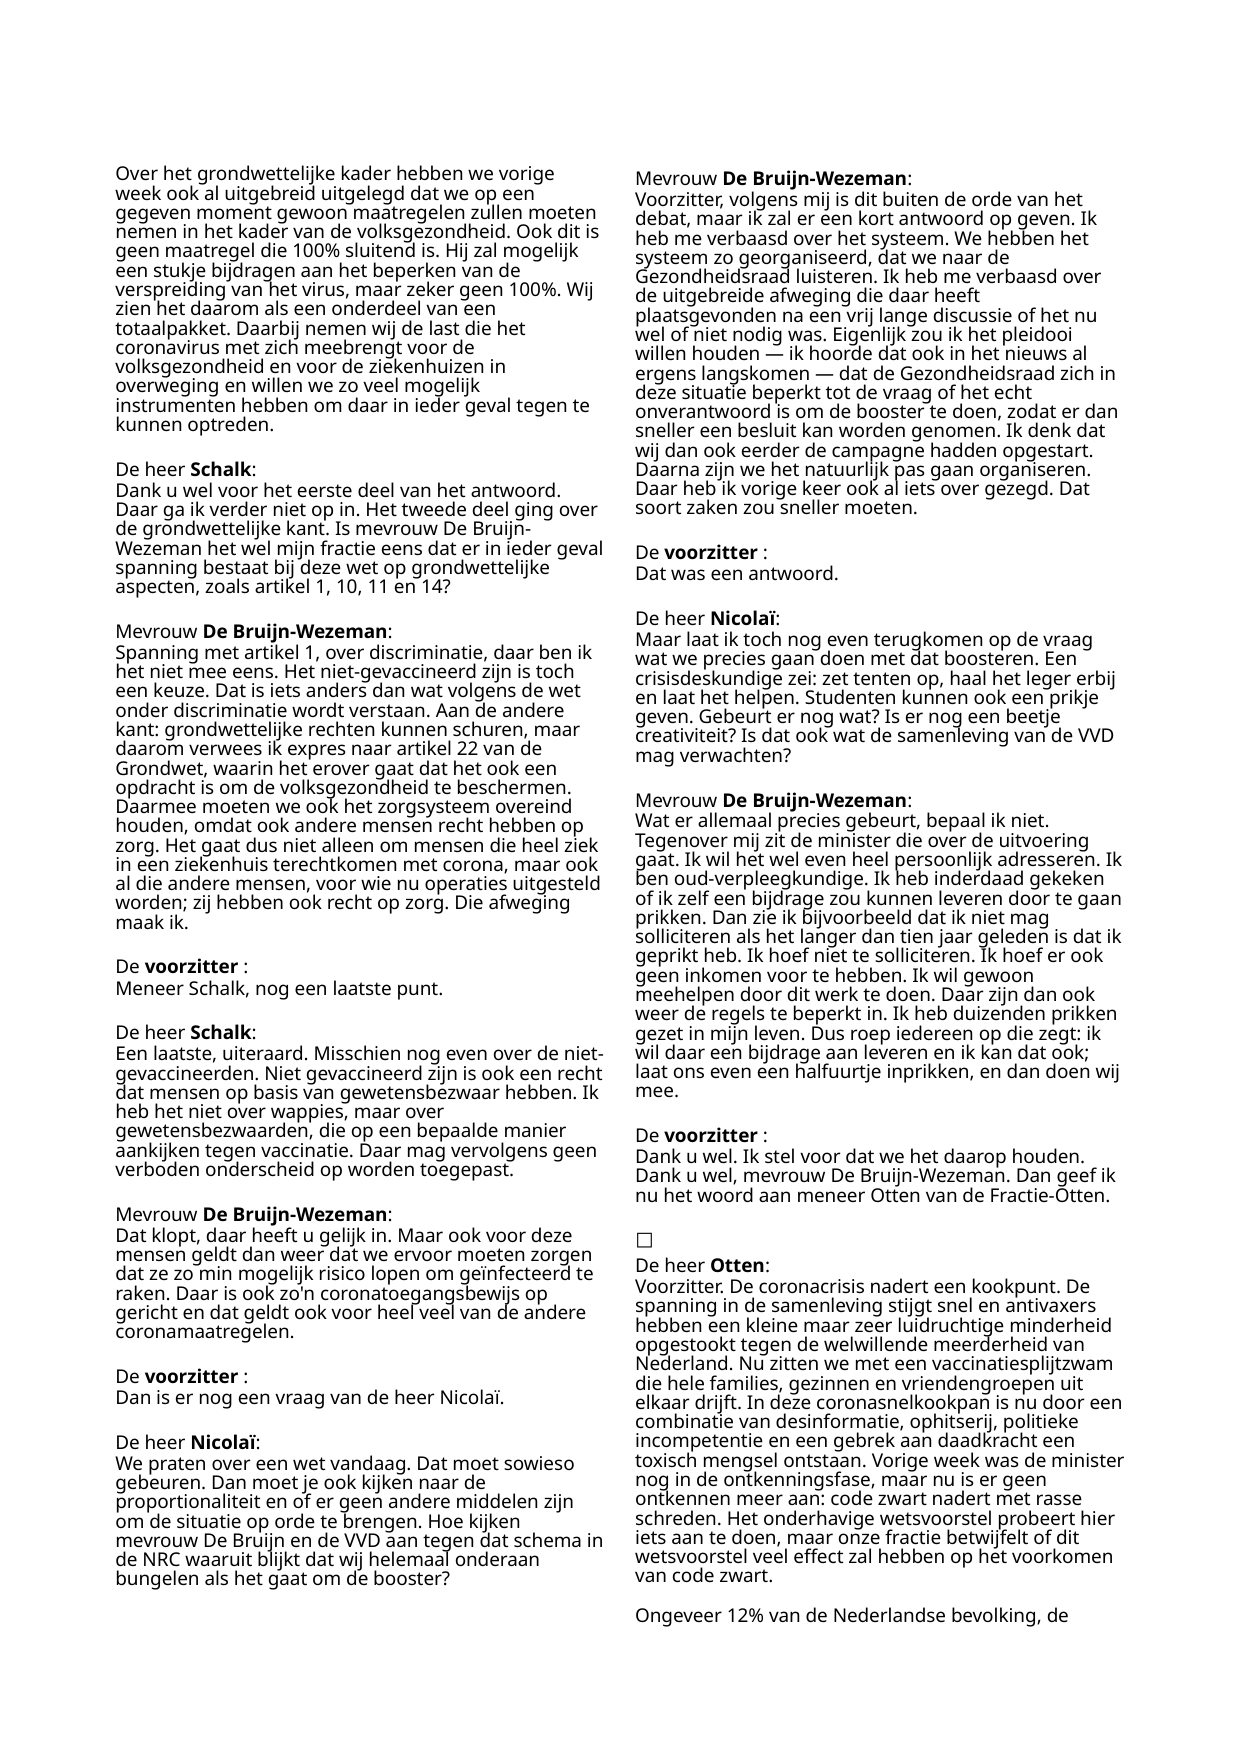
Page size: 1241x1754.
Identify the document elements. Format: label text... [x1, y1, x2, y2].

text Wat er allemaal precies gebeurt, bepaal ik niet. Tegenover mij zit de minister die over de uitvoering gaat. Ik wil het wel even heel persoonlijk adresseren. Ik ben oud-verpleegkundige. Ik heb inderdaad gekeken of ik zelf een bijdrage zou kunnen leveren door te gaan prikken. Dan zie ik bijvoorbeeld dat ik niet mag solliciteren als het langer dan tien jaar geleden is dat ik geprikt heb. Ik hoef niet te solliciteren. Ik hoef er ook geen inkomen voor te hebben. Ik wil gewoon meehelpen door dit werk te doen. Daar zijn dan ook weer de regels te beperkt in. Ik heb duizenden prikken gezet in mijn leven. Dus roep iedereen op die zegt: ik wil daar een bijdrage aan leveren en ik kan dat ook; laat ons even een halfuurtje inprikken, en dan doen wij mee. [635, 812, 1125, 1102]
text De heer Nicolaï: [115, 1429, 605, 1455]
text De heer Nicolaï: [635, 605, 1125, 631]
text Voorzitter, volgens mij is dit buiten de orde van het debat, maar ik zal er een kort antwoord op geven. Ik heb me verbaasd over het systeem. We hebben het systeem zo georganiseerd, dat we naar de Gezondheidsraad luisteren. Ik heb me verbaasd over de uitgebreide afweging die daar heeft plaatsgevonden na een vrij lange discussie of het nu wel of niet nodig was. Eigenlijk zou ik het pleidooi willen houden — ik hoorde dat ook in het nieuws al ergens langskomen — dat de Gezondheidsraad zich in deze situatie beperkt tot de vraag of het echt onverantwoord is om de booster te doen, zodat er dan sneller een besluit kan worden genomen. Ik denk dat wij dan ook eerder de campagne hadden opgestart. Daarna zijn we het natuurlijk pas gaan organiseren. Daar heb ik vorige keer ook al iets over gezegd. Dat soort zaken zou sneller moeten. [635, 191, 1125, 519]
text Ongeveer 12% van de Nederlandse bevolking, de [635, 1607, 1125, 1627]
text Spanning met artikel 1, over discriminatie, daar ben ik het niet mee eens. Het niet-gevaccineerd zijn is toch een keuze. Dat is iets anders dan wat volgens de wet onder discriminatie wordt verstaan. Aan de andere kant: grondwettelijke rechten kunnen schuren, maar daarom verwees ik expres naar artikel 22 van de Grondwet, waarin het erover gaat dat het ook een opdracht is om de volksgezondheid te beschermen. Daarmee moeten we ook het zorgsysteem overeind houden, omdat ook andere mensen recht hebben op zorg. Het gaat dus niet alleen om mensen die heel ziek in een ziekenhuis terechtkomen met corona, maar ook al die andere mensen, voor wie nu operaties uitgesteld worden; zij hebben ook recht op zorg. Die afweging maak ik. [115, 644, 605, 933]
text De heer Schalk: [115, 1019, 605, 1045]
text Meneer Schalk, nog een laatste punt. [115, 979, 605, 999]
text Voorzitter. De coronacrisis nadert een kookpunt. De spanning in de samenleving stijgt snel en antivaxers hebben een kleine maar zeer luidruchtige minderheid opgestookt tegen de welwillende meerderheid van Nederland. Nu zitten we met een vaccinatiesplijtzwam die hele families, gezinnen en vriendengroepen uit elkaar drijft. In deze coronasnelkookpan is nu door een combinatie van desinformatie, ophitserij, politieke incompetentie en een gebrek aan daadkracht een toxisch mengsel ontstaan. Vorige week was de minister nog in de ontkenningsfase, maar nu is er geen ontkennen meer aan: code zwart nadert met rasse schreden. Het onderhavige wetsvoorstel probeert hier iets aan te doen, maar onze fractie betwijfelt of dit wetsvoorstel veel effect zal hebben op het voorkomen van code zwart. [635, 1278, 1125, 1587]
text We praten over een wet vandaag. Dat moet sowieso gebeuren. Dan moet je ook kijken naar de proportionaliteit en of er geen andere middelen zijn om de situatie op orde te brengen. Hoe kijken mevrouw De Bruijn en de VVD aan tegen dat schema in de NRC waaruit blijkt dat wij helemaal onderaan bungelen als het gaat om de booster? [115, 1455, 605, 1590]
text De heer Schalk: [115, 456, 605, 482]
text Dat klopt, daar heeft u gelijk in. Maar ook voor deze mensen geldt dan weer dat we ervoor moeten zorgen dat ze zo min mogelijk risico lopen om geïnfecteerd te raken. Daar is ook zo'n coronatoegangsbewijs op gericht en dat geldt ook voor heel veel van de andere coronamaatregelen. [115, 1227, 605, 1342]
text ⬜ [635, 1227, 1125, 1252]
text Dank u wel voor het eerste deel van het antwoord. Daar ga ik verder niet op in. Het tweede deel ging over de grondwettelijke kant. Is mevrouw De Bruijn-Wezeman het wel mijn fractie eens dat er in ieder geval spanning bestaat bij deze wet op grondwettelijke aspecten, zoals artikel 1, 10, 11 en 14? [115, 482, 605, 597]
text Mevrouw De Bruijn-Wezeman: [635, 165, 1125, 191]
text Een laatste, uiteraard. Misschien nog even over de niet-gevaccineerden. Niet gevaccineerd zijn is ook een recht dat mensen op basis van gewetensbezwaar hebben. Ik heb het niet over wappies, maar over gewetensbezwaarden, die op een bepaalde manier aankijken tegen vaccinatie. Daar mag vervolgens geen verboden onderscheid op worden toegepast. [115, 1045, 605, 1180]
text De voorzitter : [635, 539, 1125, 565]
text Maar laat ik toch nog even terugkomen op de vraag wat we precies gaan doen met dat boosteren. Een crisisdeskundige zei: zet tenten op, haal het leger erbij en laat het helpen. Studenten kunnen ook een prikje geven. Gebeurt er nog wat? Is er nog een beetje creativiteit? Is dat ook wat de samenleving van de VVD mag verwachten? [635, 631, 1125, 766]
text De voorzitter : [115, 1363, 605, 1389]
text De voorzitter : [115, 954, 605, 979]
text Dan is er nog een vraag van de heer Nicolaï. [115, 1389, 605, 1408]
text Dat was een antwoord. [635, 565, 1125, 584]
text Over het grondwettelijke kader hebben we vorige week ook al uitgebreid uitgelegd dat we op een gegeven moment gewoon maatregelen zullen moeten nemen in het kader van de volksgezondheid. Ook dit is geen maatregel die 100% sluitend is. Hij zal mogelijk een stukje bijdragen aan het beperken van de verspreiding van het virus, maar zeker geen 100%. Wij zien het daarom als een onderdeel van een totaalpakket. Daarbij nemen wij de last die het coronavirus met zich meebrengt voor de volksgezondheid en voor de ziekenhuizen in overweging en willen we zo veel mogelijk instrumenten hebben om daar in ieder geval tegen te kunnen optreden. [115, 165, 605, 435]
text Mevrouw De Bruijn-Wezeman: [635, 787, 1125, 812]
text Mevrouw De Bruijn-Wezeman: [115, 1201, 605, 1227]
text De voorzitter : [635, 1122, 1125, 1148]
text Dank u wel. Ik stel voor dat we het daarop houden. Dank u wel, mevrouw De Bruijn-Wezeman. Dan geef ik nu het woord aan meneer Otten van de Fractie-Otten. [635, 1148, 1125, 1206]
text Mevrouw De Bruijn-Wezeman: [115, 618, 605, 644]
text De heer Otten: [635, 1252, 1125, 1278]
